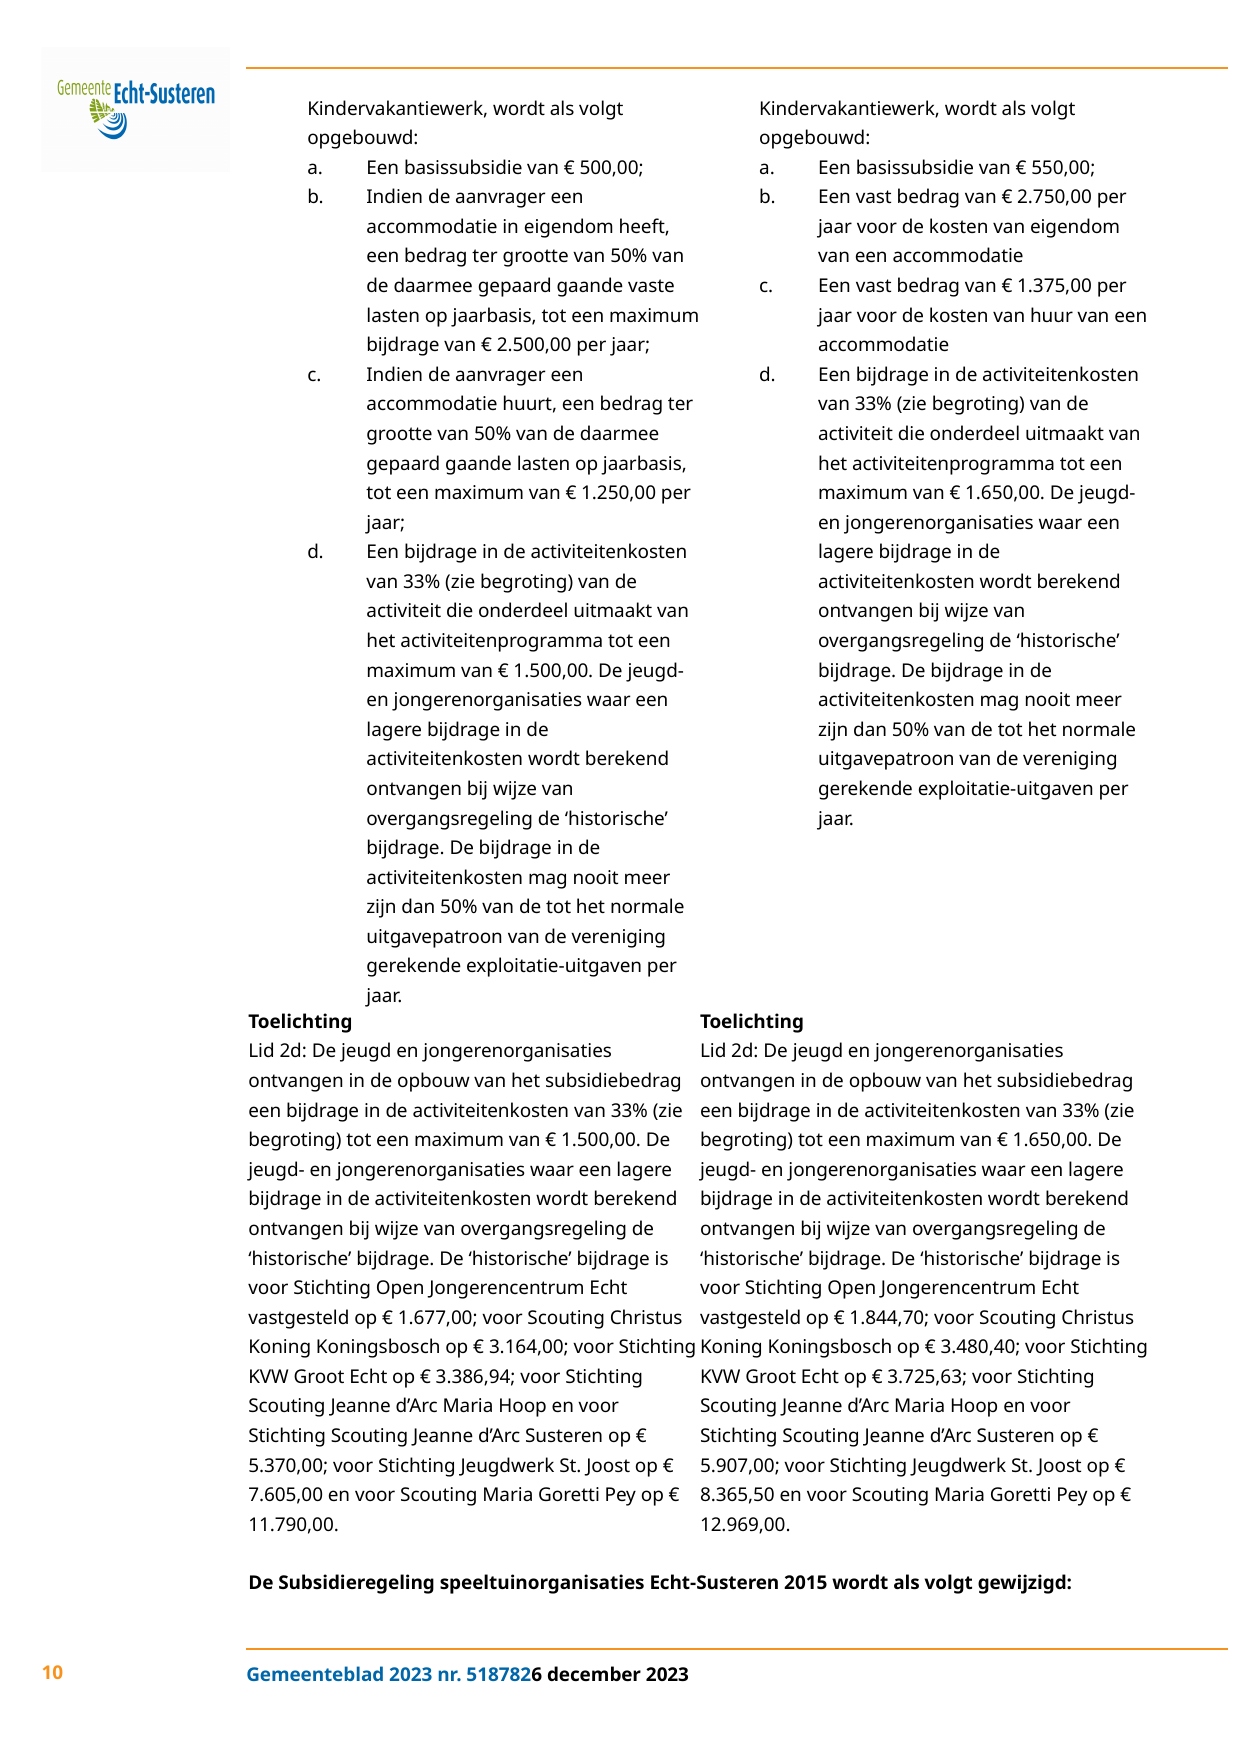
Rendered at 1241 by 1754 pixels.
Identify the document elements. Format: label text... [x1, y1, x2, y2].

text De Subsidieregeling speeltuinorganisaties Echt-Susteren 2015 wordt als volgt gewijzigd: [248, 1569, 1152, 1595]
picture [41, 47, 231, 172]
table_cell Toelichting Lid 2d: De jeugd en jongerenorganisaties ontvangen in de opbouw van het subsidiebedrag een bijdrage in de activiteitenkosten van 33% (zie begroting) tot een maximum van € 1.650,00. De jeugd- en jongerenorganisaties waar een lagere bijdrage in de activiteitenkosten wordt berekend ontvangen bij wijze van overgangsregeling de ‘historische’ bijdrage. De ‘historische’ bijdrage is voor Stichting Open Jongerencentrum Echt vastgesteld op € 1.844,70; voor Scouting Christus Koning Koningsbosch op € 3.480,40; voor Stichting KVW Groot Echt op € 3.725,63; voor Stichting Scouting Jeanne d’Arc Maria Hoop en voor Stichting Scouting Jeanne d’Arc Susteren op € 5.907,00; voor Stichting Jeugdwerk St. Joost op € 8.365,50 en voor Scouting Maria Goretti Pey op € 12.969,00. [700, 1008, 1152, 1537]
table_cell Kindervakantiewerk, wordt als volgt opgebouwd: Een basissubsidie van € 500,00; Indien de aanvrager een accommodatie in eigendom heeft, een bedrag ter grootte van 50% van de daarmee gepaard gaande vaste lasten op jaarbasis, tot een maximum bijdrage van € 2.500,00 per jaar; Indien de aanvrager een accommodatie huurt, een bedrag ter grootte van 50% van de daarmee gepaard gaande lasten op jaarbasis, tot een maximum van € 1.250,00 per jaar; Een bijdrage in de activiteitenkosten van 33% (zie begroting) van de activiteit die onderdeel uitmaakt van het activiteitenprogramma tot een maximum van € 1.500,00. De jeugd- en jongerenorganisaties waar een lagere bijdrage in de activiteitenkosten wordt berekend ontvangen bij wijze van overgangsregeling de ‘historische’ bijdrage. De bijdrage in de activiteitenkosten mag nooit meer zijn dan 50% van de tot het normale uitgavepatroon van de vereniging gerekende exploitatie-uitgaven per jaar. [248, 95, 700, 1008]
table_cell Toelichting Lid 2d: De jeugd en jongerenorganisaties ontvangen in de opbouw van het subsidiebedrag een bijdrage in de activiteitenkosten van 33% (zie begroting) tot een maximum van € 1.500,00. De jeugd- en jongerenorganisaties waar een lagere bijdrage in de activiteitenkosten wordt berekend ontvangen bij wijze van overgangsregeling de ‘historische’ bijdrage. De ‘historische’ bijdrage is voor Stichting Open Jongerencentrum Echt vastgesteld op € 1.677,00; voor Scouting Christus Koning Koningsbosch op € 3.164,00; voor Stichting KVW Groot Echt op € 3.386,94; voor Stichting Scouting Jeanne d’Arc Maria Hoop en voor Stichting Scouting Jeanne d’Arc Susteren op € 5.370,00; voor Stichting Jeugdwerk St. Joost op € 7.605,00 en voor Scouting Maria Goretti Pey op € 11.790,00. [248, 1008, 700, 1537]
table_cell Kindervakantiewerk, wordt als volgt opgebouwd: Een basissubsidie van € 550,00; Een vast bedrag van € 2.750,00 per jaar voor de kosten van eigendom van een accommodatie Een vast bedrag van € 1.375,00 per jaar voor de kosten van huur van een accommodatie Een bijdrage in de activiteitenkosten van 33% (zie begroting) van de activiteit die onderdeel uitmaakt van het activiteitenprogramma tot een maximum van € 1.650,00. De jeugd- en jongerenorganisaties waar een lagere bijdrage in de activiteitenkosten wordt berekend ontvangen bij wijze van overgangsregeling de ‘historische’ bijdrage. De bijdrage in de activiteitenkosten mag nooit meer zijn dan 50% van de tot het normale uitgavepatroon van de vereniging gerekende exploitatie-uitgaven per jaar. [700, 95, 1152, 1008]
